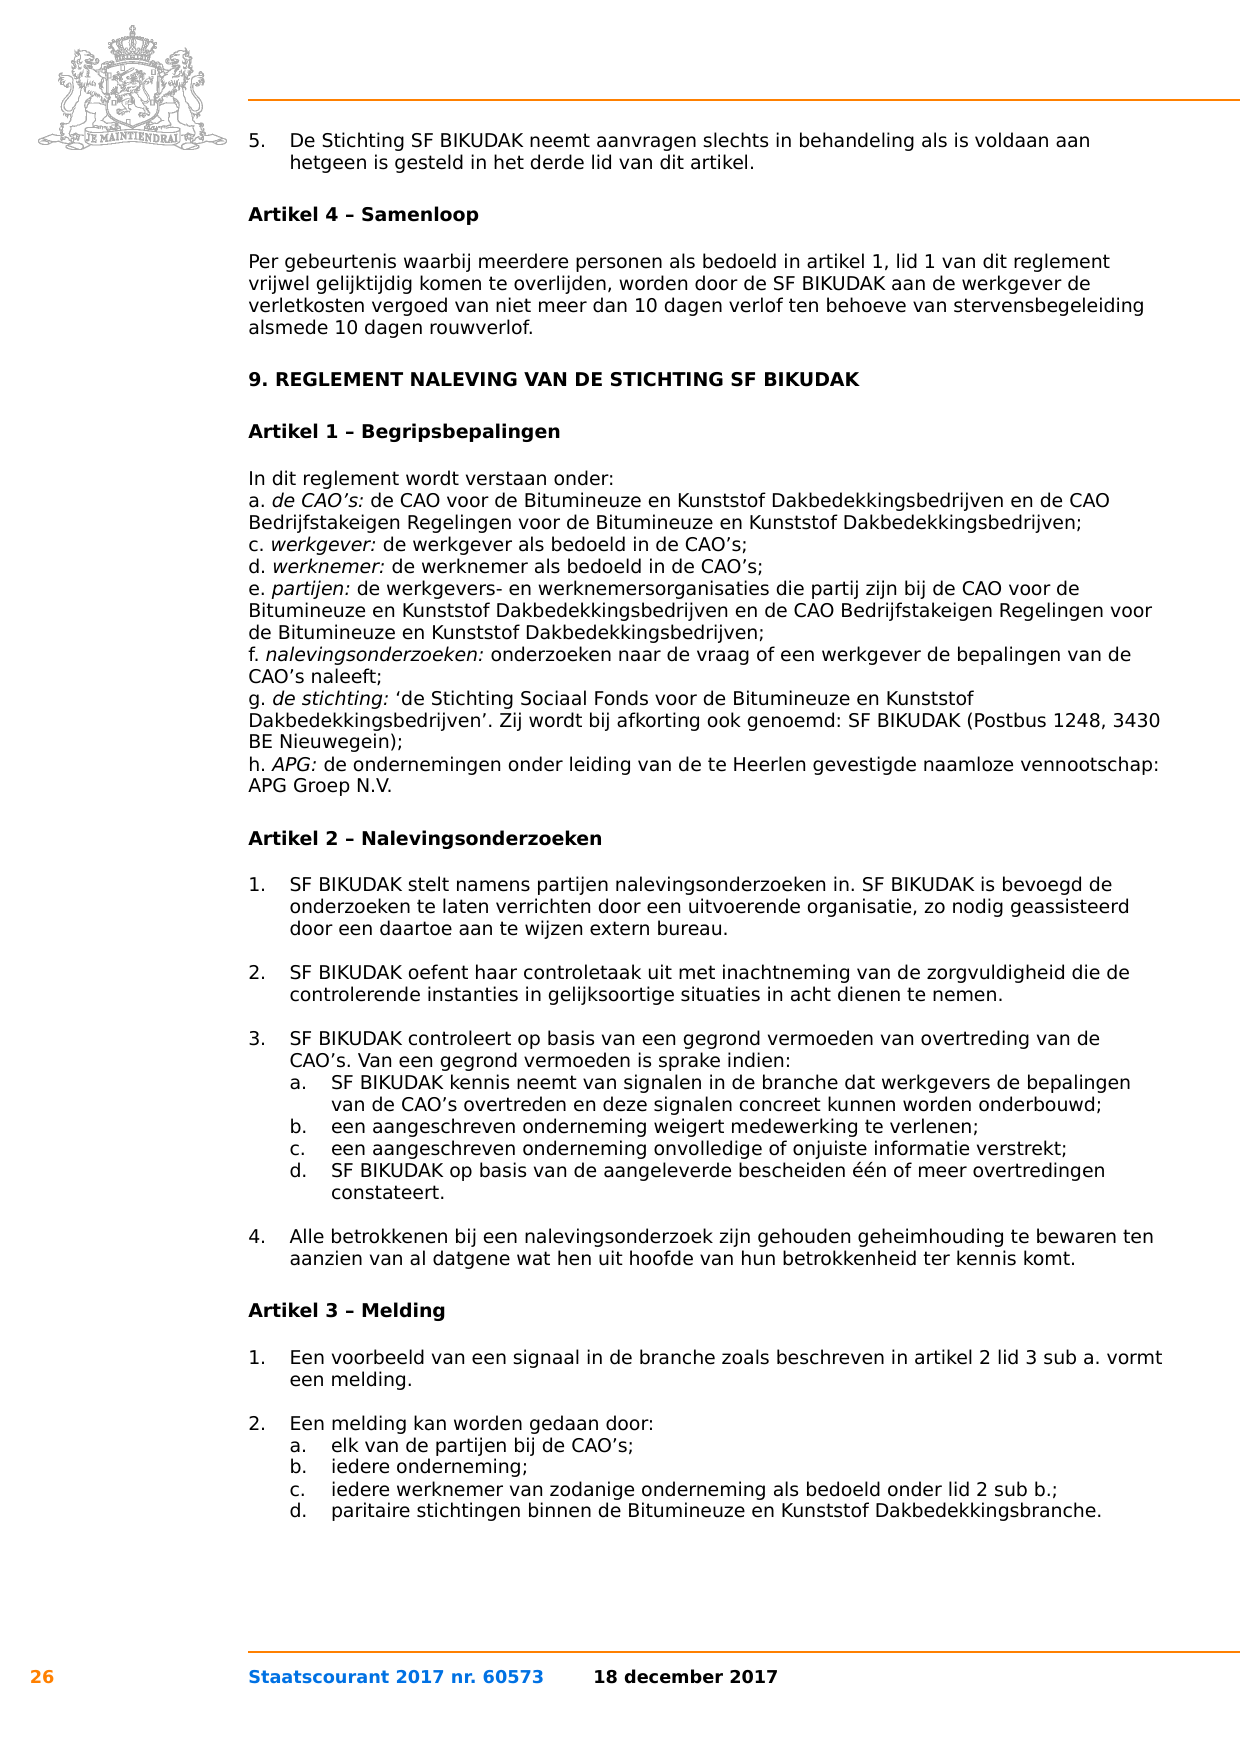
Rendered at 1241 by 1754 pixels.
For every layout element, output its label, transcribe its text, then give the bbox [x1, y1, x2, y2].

text 2. SF BIKUDAK oefent haar controletaak uit met inachtneming van de zorgvuldigheid die de controlerende instanties in gelijksoortige situaties in acht dienen te nemen. [248, 962, 1163, 1006]
text 2. Een melding kan worden gedaan door: [248, 1412, 1163, 1434]
text b. iedere onderneming; [289, 1456, 1163, 1478]
text e. partijen: de werkgevers- en werknemersorganisaties die partij zijn bij de CAO voor de Bitumineuze en Kunststof Dakbedekkingsbedrijven en de CAO Bedrijfstakeigen Regelingen voor de Bitumineuze en Kunststof Dakbedekkingsbedrijven; [248, 578, 1163, 643]
text 4. Alle betrokkenen bij een nalevingsonderzoek zijn gehouden geheimhouding te bewaren ten aanzien van al datgene wat hen uit hoofde van hun betrokkenheid ter kennis komt. [248, 1226, 1163, 1270]
text d. werknemer: de werknemer als bedoeld in de CAO’s; [248, 556, 1163, 578]
text 1. Een voorbeeld van een signaal in de branche zoals beschreven in artikel 2 lid 3 sub a. vormt een melding. [248, 1347, 1163, 1391]
text a. de CAO’s: de CAO voor de Bitumineuze en Kunststof Dakbedekkingsbedrijven en de CAO Bedrijfstakeigen Regelingen voor de Bitumineuze en Kunststof Dakbedekkingsbedrijven; [248, 490, 1163, 534]
text g. de stichting: ‘de Stichting Sociaal Fonds voor de Bitumineuze en Kunststof Dakbedekkingsbedrijven’. Zij wordt bij afkorting ook genoemd: SF BIKUDAK (Postbus 1248, 3430 BE Nieuwegein); [248, 687, 1163, 753]
text Per gebeurtenis waarbij meerdere personen als bedoeld in artikel 1, lid 1 van dit reglement vrijwel gelijktijdig komen te overlijden, worden door de SF BIKUDAK aan de werkgever de verletkosten vergoed van niet meer dan 10 dagen verlof ten behoeve van stervensbegeleiding alsmede 10 dagen rouwverlof. [248, 251, 1163, 339]
text a. elk van de partijen bij de CAO’s; [289, 1434, 1163, 1456]
text 5. De Stichting SF BIKUDAK neemt aanvragen slechts in behandeling als is voldaan aan hetgeen is gesteld in het derde lid van dit artikel. [248, 130, 1163, 174]
text 3. SF BIKUDAK controleert op basis van een gegrond vermoeden van overtreding van de CAO’s. Van een gegrond vermoeden is sprake indien: [248, 1028, 1163, 1072]
subtitle Artikel 1 – Begripsbepalingen [248, 421, 1163, 443]
picture [38, 25, 227, 150]
text h. APG: de ondernemingen onder leiding van de te Heerlen gevestigde naamloze vennootschap: APG Groep N.V. [248, 753, 1163, 797]
text d. SF BIKUDAK op basis van de aangeleverde bescheiden één of meer overtredingen constateert. [289, 1160, 1163, 1204]
text In dit reglement wordt verstaan onder: [248, 468, 1163, 490]
subtitle 9. REGLEMENT NALEVING VAN DE STICHTING SF BIKUDAK [248, 369, 1163, 391]
text 1. SF BIKUDAK stelt namens partijen nalevingsonderzoeken in. SF BIKUDAK is bevoegd de onderzoeken te laten verrichten door een uitvoerende organisatie, zo nodig geassisteerd door een daartoe aan te wijzen extern bureau. [248, 874, 1163, 940]
text c. iedere werknemer van zodanige onderneming als bedoeld onder lid 2 sub b.; [289, 1478, 1163, 1500]
text c. een aangeschreven onderneming onvolledige of onjuiste informatie verstrekt; [289, 1138, 1163, 1160]
text c. werkgever: de werkgever als bedoeld in de CAO’s; [248, 534, 1163, 556]
text a. SF BIKUDAK kennis neemt van signalen in de branche dat werkgevers de bepalingen van de CAO’s overtreden en deze signalen concreet kunnen worden onderbouwd; [289, 1072, 1163, 1116]
text f. nalevingsonderzoeken: onderzoeken naar de vraag of een werkgever de bepalingen van de CAO’s naleeft; [248, 643, 1163, 687]
subtitle Artikel 2 – Nalevingsonderzoeken [248, 827, 1163, 849]
subtitle Artikel 3 – Melding [248, 1300, 1163, 1322]
subtitle Artikel 4 – Samenloop [248, 204, 1163, 226]
text d. paritaire stichtingen binnen de Bitumineuze en Kunststof Dakbedekkingsbranche. [289, 1500, 1163, 1522]
text b. een aangeschreven onderneming weigert medewerking te verlenen; [289, 1116, 1163, 1138]
